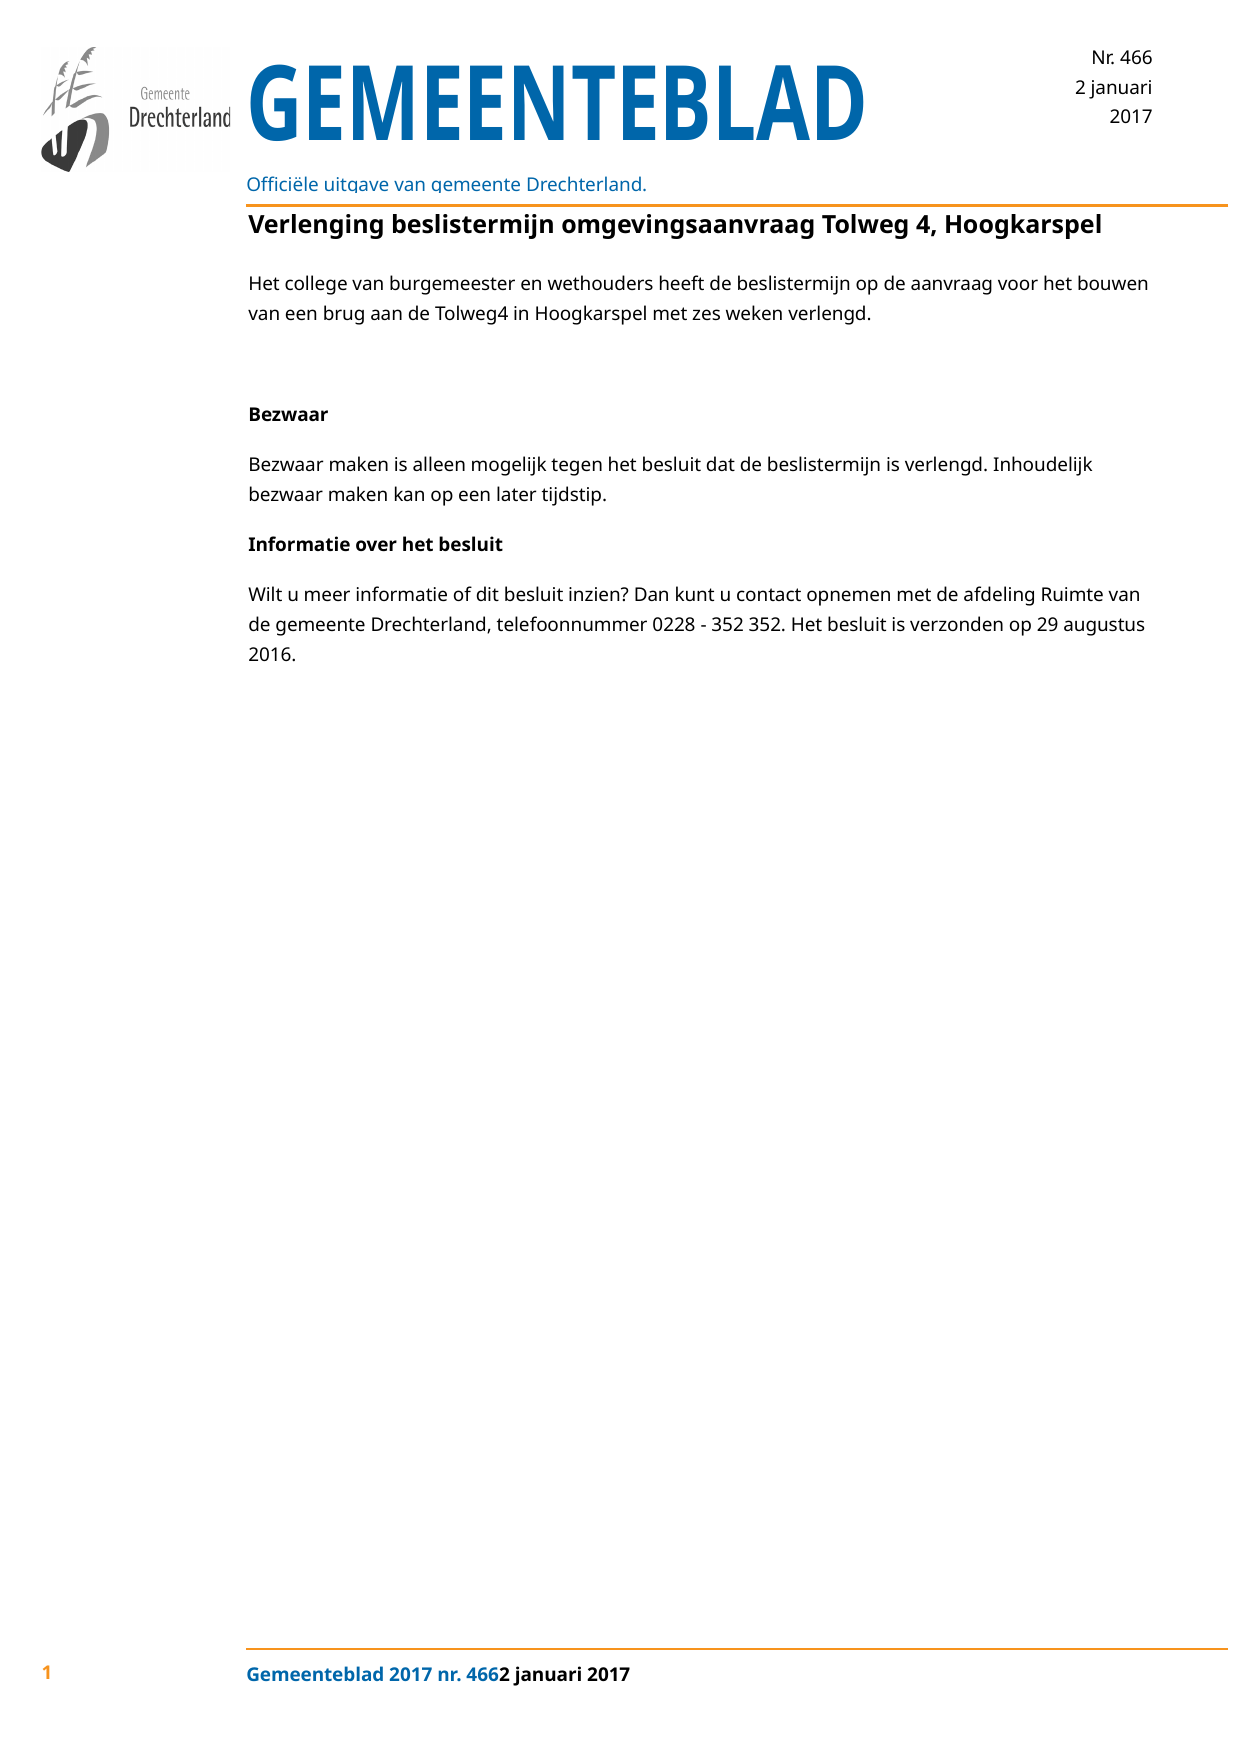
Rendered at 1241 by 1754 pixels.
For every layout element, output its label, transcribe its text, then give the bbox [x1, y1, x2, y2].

text Informatie over het besluit [248, 531, 1152, 557]
text Verlenging beslistermijn omgevingsaanvraag Tolweg 4, Hoogkarspel [248, 207, 1152, 241]
text Wilt u meer informatie of dit besluit inzien? Dan kunt u contact opnemen met de afdeling Ruimte van de gemeente Drechterland, telefoonnummer 0228 - 352 352. Het besluit is verzonden op 29 augustus 2016. [248, 582, 1152, 666]
picture [41, 47, 231, 172]
text Bezwaar maken is alleen mogelijk tegen het besluit dat de beslistermijn is verlengd. Inhoudelijk bezwaar maken kan op een later tijdstip. [248, 451, 1152, 506]
text Het college van burgemeester en wethouders heeft de beslistermijn op de aanvraag voor het bouwen van een brug aan de Tolweg4 in Hoogkarspel met zes weken verlengd. [248, 270, 1152, 326]
text Bezwaar [248, 401, 1152, 426]
